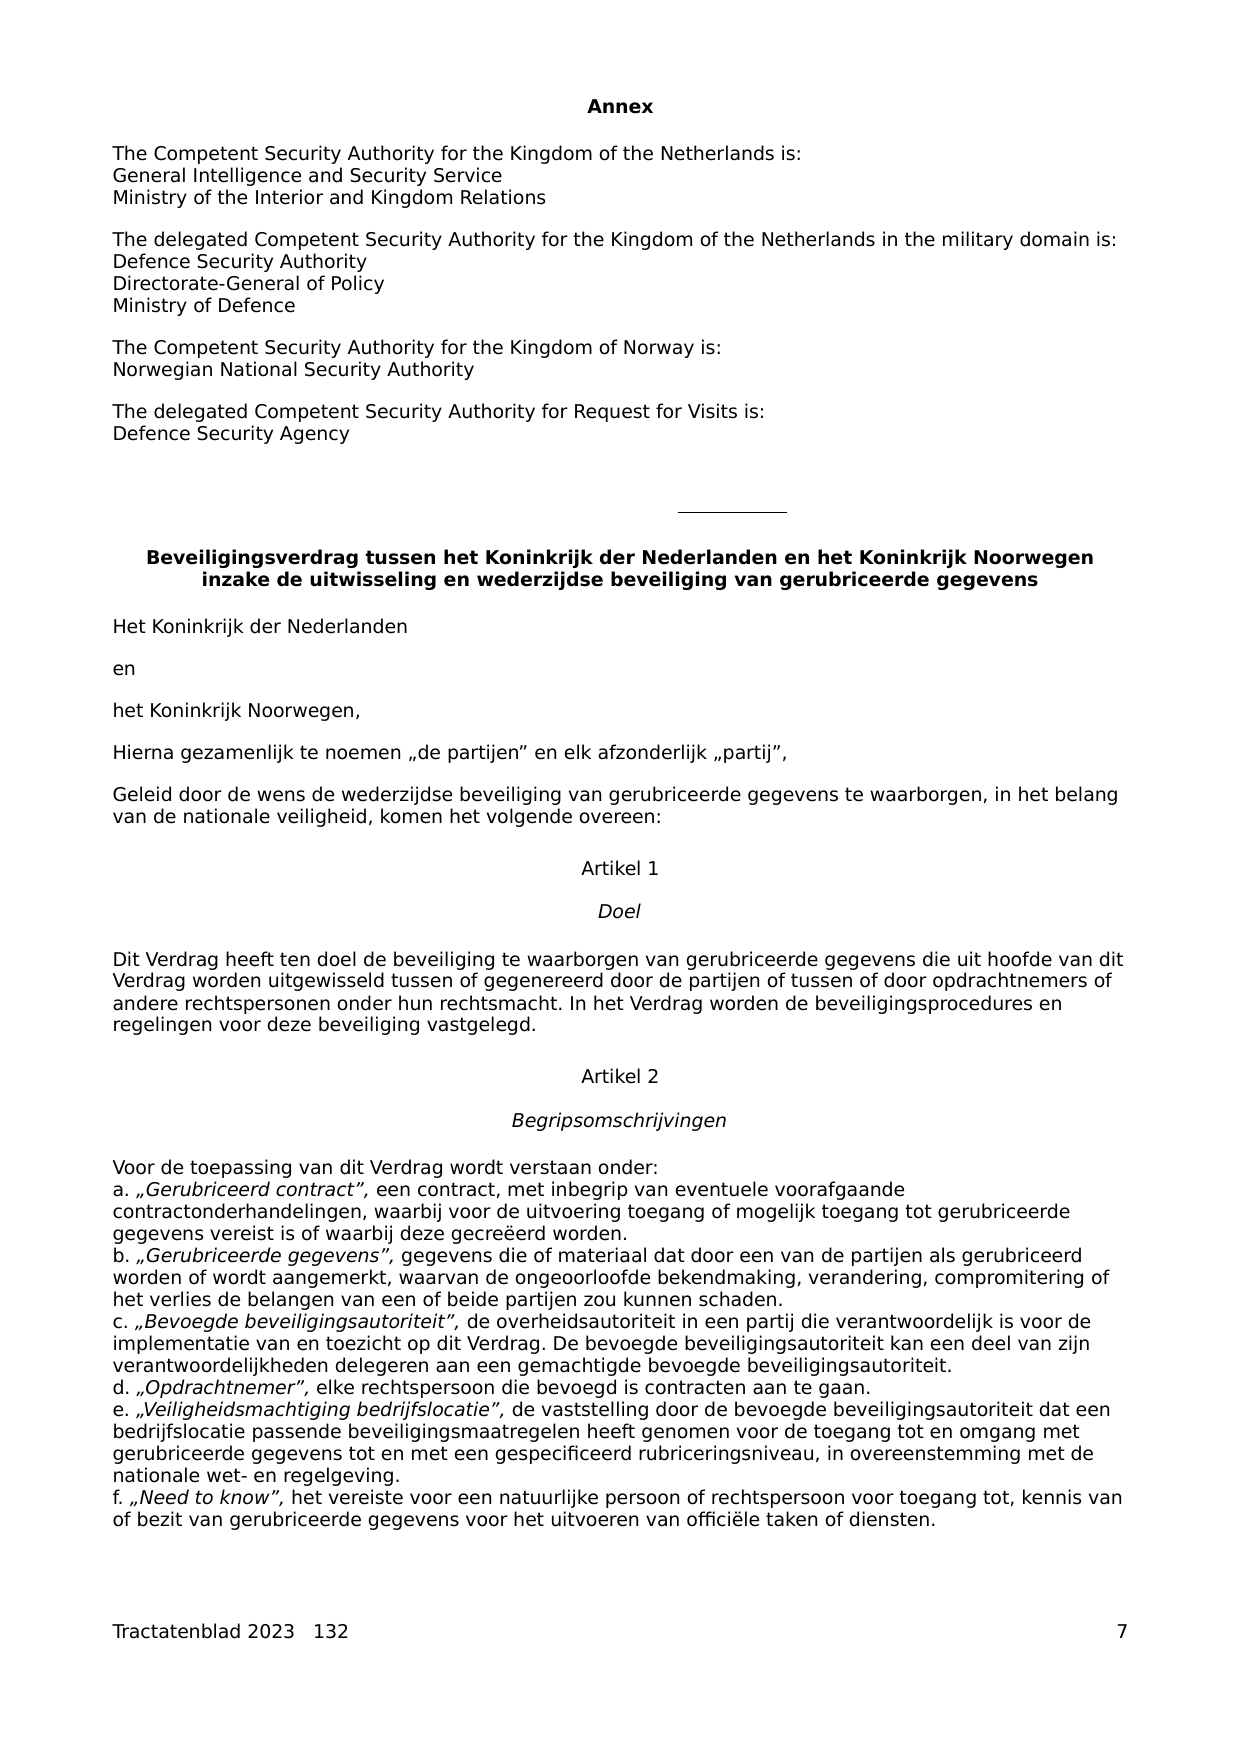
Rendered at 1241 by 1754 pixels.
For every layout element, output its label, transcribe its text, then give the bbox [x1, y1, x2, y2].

text Geleid door de wens de wederzijdse beveiliging van gerubriceerde gegevens te waarborgen, in het belang van de nationale veiligheid, komen het volgende overeen: [112, 783, 1128, 827]
text The Competent Security Authority for the Kingdom of the Netherlands is: [112, 143, 1128, 165]
subtitle Artikel 1 Doel [112, 857, 1128, 923]
text Defence Security Authority [112, 251, 1128, 273]
text Voor de toepassing van dit Verdrag wordt verstaan onder: [112, 1157, 1128, 1179]
text e. „Veiligheidsmachtiging bedrijfslocatie”, de vaststelling door de bevoegde beveiligingsautoriteit dat een bedrijfslocatie passende beveiligingsmaatregelen heeft genomen voor de toegang tot en omgang met gerubriceerde gegevens tot en met een gespecificeerd rubriceringsniveau, in overeenstemming met de nationale wet- en regelgeving. [112, 1399, 1128, 1487]
text The delegated Competent Security Authority for Request for Visits is: [112, 401, 1128, 423]
text c. „Bevoegde beveiligingsautoriteit”, de overheidsautoriteit in een partij die verantwoordelijk is voor de implementatie van en toezicht op dit Verdrag. De bevoegde beveiligingsautoriteit kan een deel van zijn verantwoordelijkheden delegeren aan een gemachtigde bevoegde beveiligingsautoriteit. [112, 1311, 1128, 1377]
text a. „Gerubriceerd contract”, een contract, met inbegrip van eventuele voorafgaande contractonderhandelingen, waarbij voor de uitvoering toegang of mogelijk toegang tot gerubriceerde gegevens vereist is of waarbij deze gecreëerd worden. [112, 1179, 1128, 1245]
text The Competent Security Authority for the Kingdom of Norway is: [112, 337, 1128, 359]
text Ministry of the Interior and Kingdom Relations [112, 187, 1128, 209]
text d. „Opdrachtnemer”, elke rechtspersoon die bevoegd is contracten aan te gaan. [112, 1377, 1128, 1399]
text het Koninkrijk Noorwegen, [112, 699, 1128, 722]
subtitle Artikel 2 Begripsomschrijvingen [112, 1066, 1128, 1132]
text Directorate-General of Policy [112, 273, 1128, 295]
subtitle Annex [112, 96, 1128, 118]
text Norwegian National Security Authority [112, 359, 1128, 381]
text Dit Verdrag heeft ten doel de beveiliging te waarborgen van gerubriceerde gegevens die uit hoofde van dit Verdrag worden uitgewisseld tussen of gegenereerd door de partijen of tussen of door opdrachtnemers of andere rechtspersonen onder hun rechtsmacht. In het Verdrag worden de beveiligingsprocedures en regelingen voor deze beveiliging vastgelegd. [112, 948, 1128, 1036]
text Defence Security Agency [112, 423, 1128, 445]
text The delegated Competent Security Authority for the Kingdom of the Netherlands in the military domain is: [112, 229, 1128, 251]
text General Intelligence and Security Service [112, 165, 1128, 187]
text b. „Gerubriceerde gegevens”, gegevens die of materiaal dat door een van de partijen als gerubriceerd worden of wordt aangemerkt, waarvan de ongeoorloofde bekendmaking, verandering, compromitering of het verlies de belangen van een of beide partijen zou kunnen schaden. [112, 1245, 1128, 1311]
text f. „Need to know”, het vereiste voor een natuurlijke persoon of rechtspersoon voor toegang tot, kennis van of bezit van gerubriceerde gegevens voor het uitvoeren van officiële taken of diensten. [112, 1487, 1128, 1531]
text Ministry of Defence [112, 295, 1128, 317]
subtitle Beveiligingsverdrag tussen het Koninkrijk der Nederlanden en het Koninkrijk Noorwegen inzake de uitwisseling en wederzijdse beveiliging van gerubriceerde gegevens [112, 547, 1128, 591]
text Het Koninkrijk der Nederlanden [112, 616, 1128, 638]
text Hierna gezamenlijk te noemen „de partijen” en elk afzonderlijk „partij”, [112, 742, 1128, 763]
text en [112, 658, 1128, 679]
